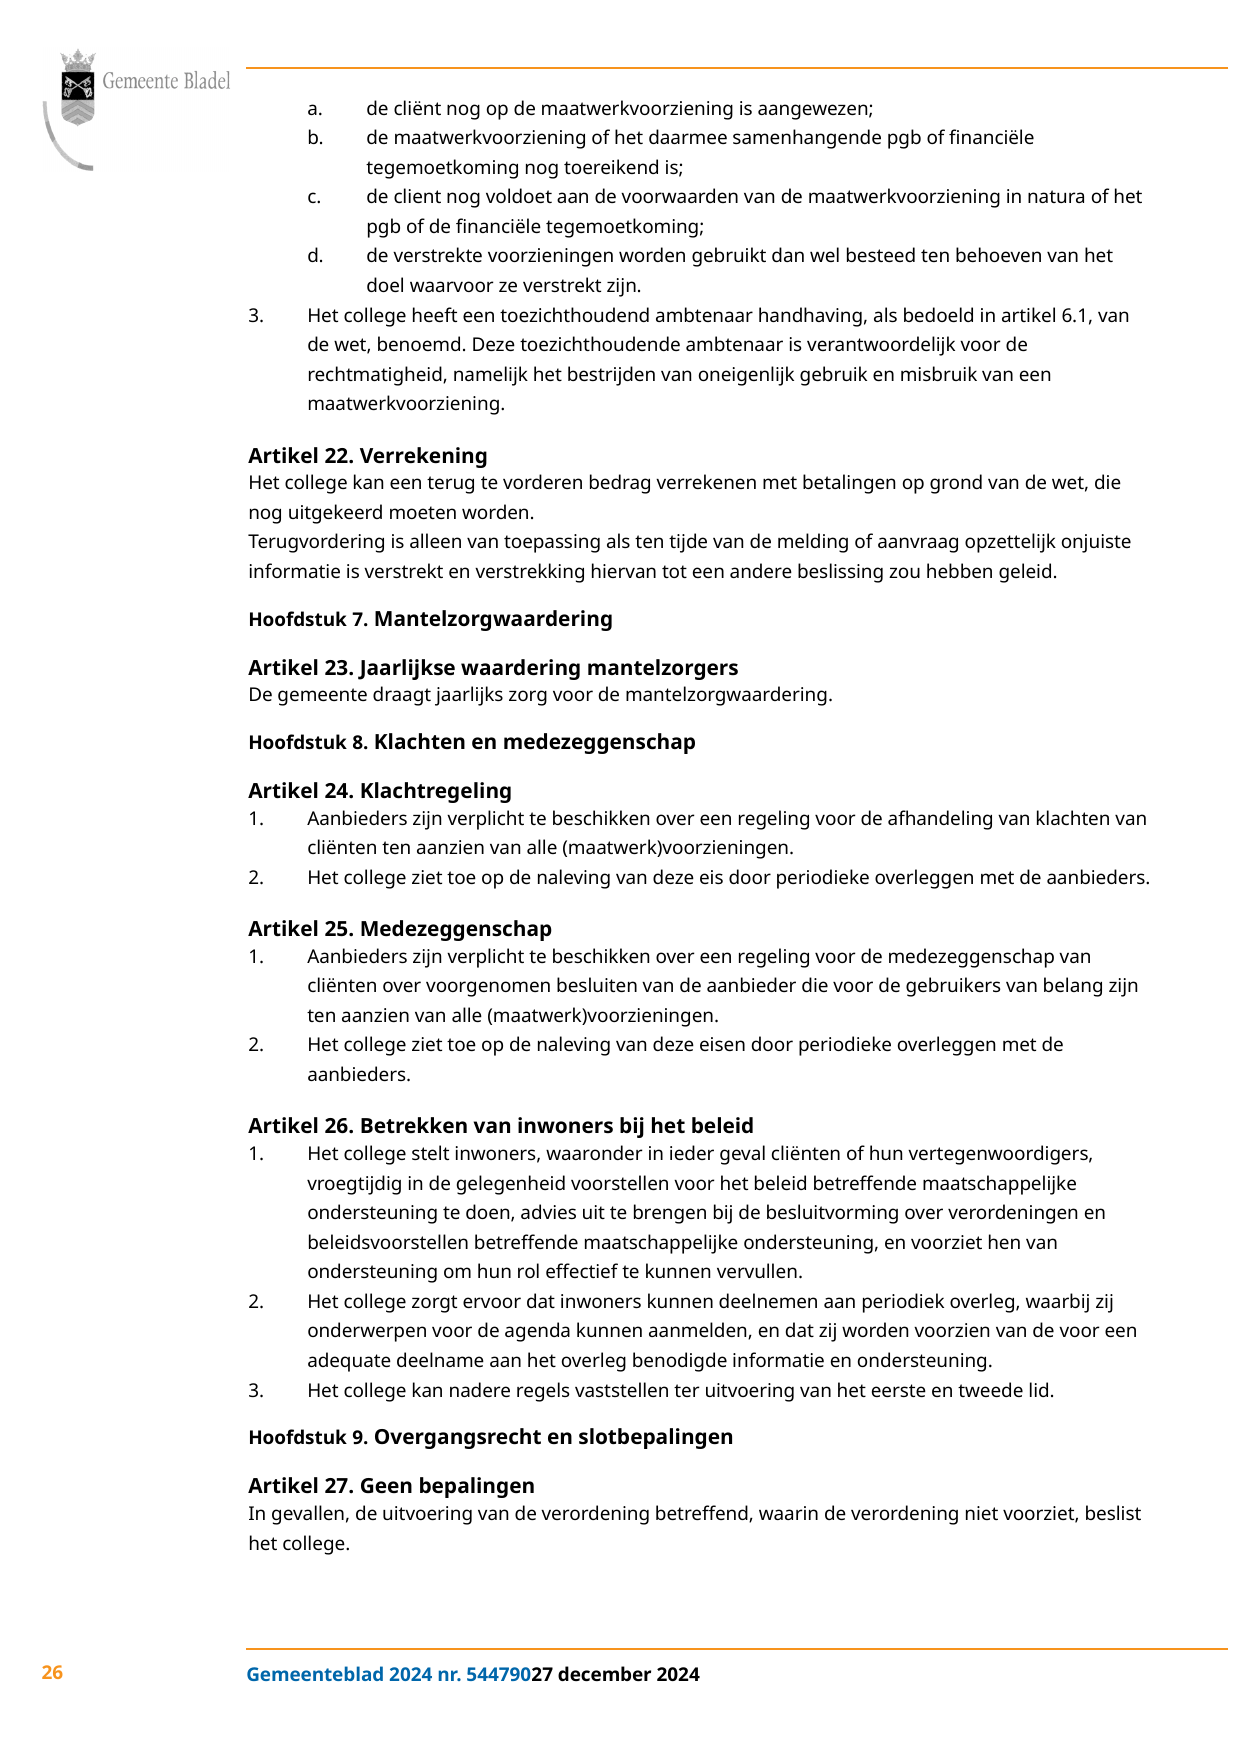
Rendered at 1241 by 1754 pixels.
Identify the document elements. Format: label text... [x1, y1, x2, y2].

list de cliënt nog op de maatwerkvoorziening is aangewezen; [307, 95, 1152, 121]
list Het college heeft een toezichthoudend ambtenaar handhaving, als bedoeld in artikel 6.1, van de wet, benoemd. Deze toezichthoudende ambtenaar is verantwoordelijk voor de rechtmatigheid, namelijk het bestrijden van oneigenlijk gebruik en misbruik van een maatwerkvoorziening. [248, 302, 1152, 416]
list Het college stelt inwoners, waaronder in ieder geval cliënten of hun vertegenwoordigers, vroegtijdig in de gelegenheid voorstellen voor het beleid betreffende maatschappelijke ondersteuning te doen, advies uit te brengen bij de besluitvorming over verordeningen en beleidsvoorstellen betreffende maatschappelijke ondersteuning, en voorziet hen van ondersteuning om hun rol effectief te kunnen vervullen. [248, 1140, 1152, 1284]
list Het college ziet toe op de naleving van deze eis door periodieke overleggen met de aanbieders. [248, 864, 1152, 890]
text Artikel 24. Klachtregeling [248, 776, 1152, 805]
text Terugvordering is alleen van toepassing als ten tijde van de melding of aanvraag opzettelijk onjuiste informatie is verstrekt en verstrekking hiervan tot een andere beslissing zou hebben geleid. [248, 529, 1152, 584]
picture [41, 47, 231, 172]
list Aanbieders zijn verplicht te beschikken over een regeling voor de medezeggenschap van cliënten over voorgenomen besluiten van de aanbieder die voor de gebruikers van belang zijn ten aanzien van alle (maatwerk)voorzieningen. [248, 943, 1152, 1028]
text Hoofdstuk 7. Mantelzorgwaardering [248, 604, 1152, 632]
text Artikel 23. Jaarlijkse waardering mantelzorgers [248, 653, 1152, 682]
list Het college ziet toe op de naleving van deze eisen door periodieke overleggen met de aanbieders. [248, 1032, 1152, 1087]
text Artikel 22. Verrekening [248, 441, 1152, 469]
text Artikel 27. Geen bepalingen [248, 1472, 1152, 1500]
list de maatwerkvoorziening of het daarmee samenhangende pgb of financiële tegemoetkoming nog toereikend is; [307, 124, 1152, 180]
text Artikel 25. Medezeggenschap [248, 914, 1152, 943]
text Hoofdstuk 8. Klachten en medezeggenschap [248, 727, 1152, 756]
text Artikel 26. Betrekken van inwoners bij het beleid [248, 1112, 1152, 1140]
list Het college kan nadere regels vaststellen ter uitvoering van het eerste en tweede lid. [248, 1377, 1152, 1402]
text In gevallen, de uitvoering van de verordening betreffend, waarin de verordening niet voorziet, beslist het college. [248, 1500, 1152, 1555]
text De gemeente draagt jaarlijks zorg voor de mantelzorgwaardering. [248, 682, 1152, 707]
list de client nog voldoet aan de voorwaarden van de maatwerkvoorziening in natura of het pgb of de financiële tegemoetkoming; [307, 183, 1152, 239]
list de verstrekte voorzieningen worden gebruikt dan wel besteed ten behoeven van het doel waarvoor ze verstrekt zijn. [307, 243, 1152, 298]
list Aanbieders zijn verplicht te beschikken over een regeling voor de afhandeling van klachten van cliënten ten aanzien van alle (maatwerk)voorzieningen. [248, 805, 1152, 860]
text Het college kan een terug te vorderen bedrag verrekenen met betalingen op grond van de wet, die nog uitgekeerd moeten worden. [248, 469, 1152, 525]
text Hoofdstuk 9. Overgangsrecht en slotbepalingen [248, 1422, 1152, 1451]
list Het college zorgt ervoor dat inwoners kunnen deelnemen aan periodiek overleg, waarbij zij onderwerpen voor de agenda kunnen aanmelden, en dat zij worden voorzien van de voor een adequate deelname aan het overleg benodigde informatie en ondersteuning. [248, 1288, 1152, 1373]
